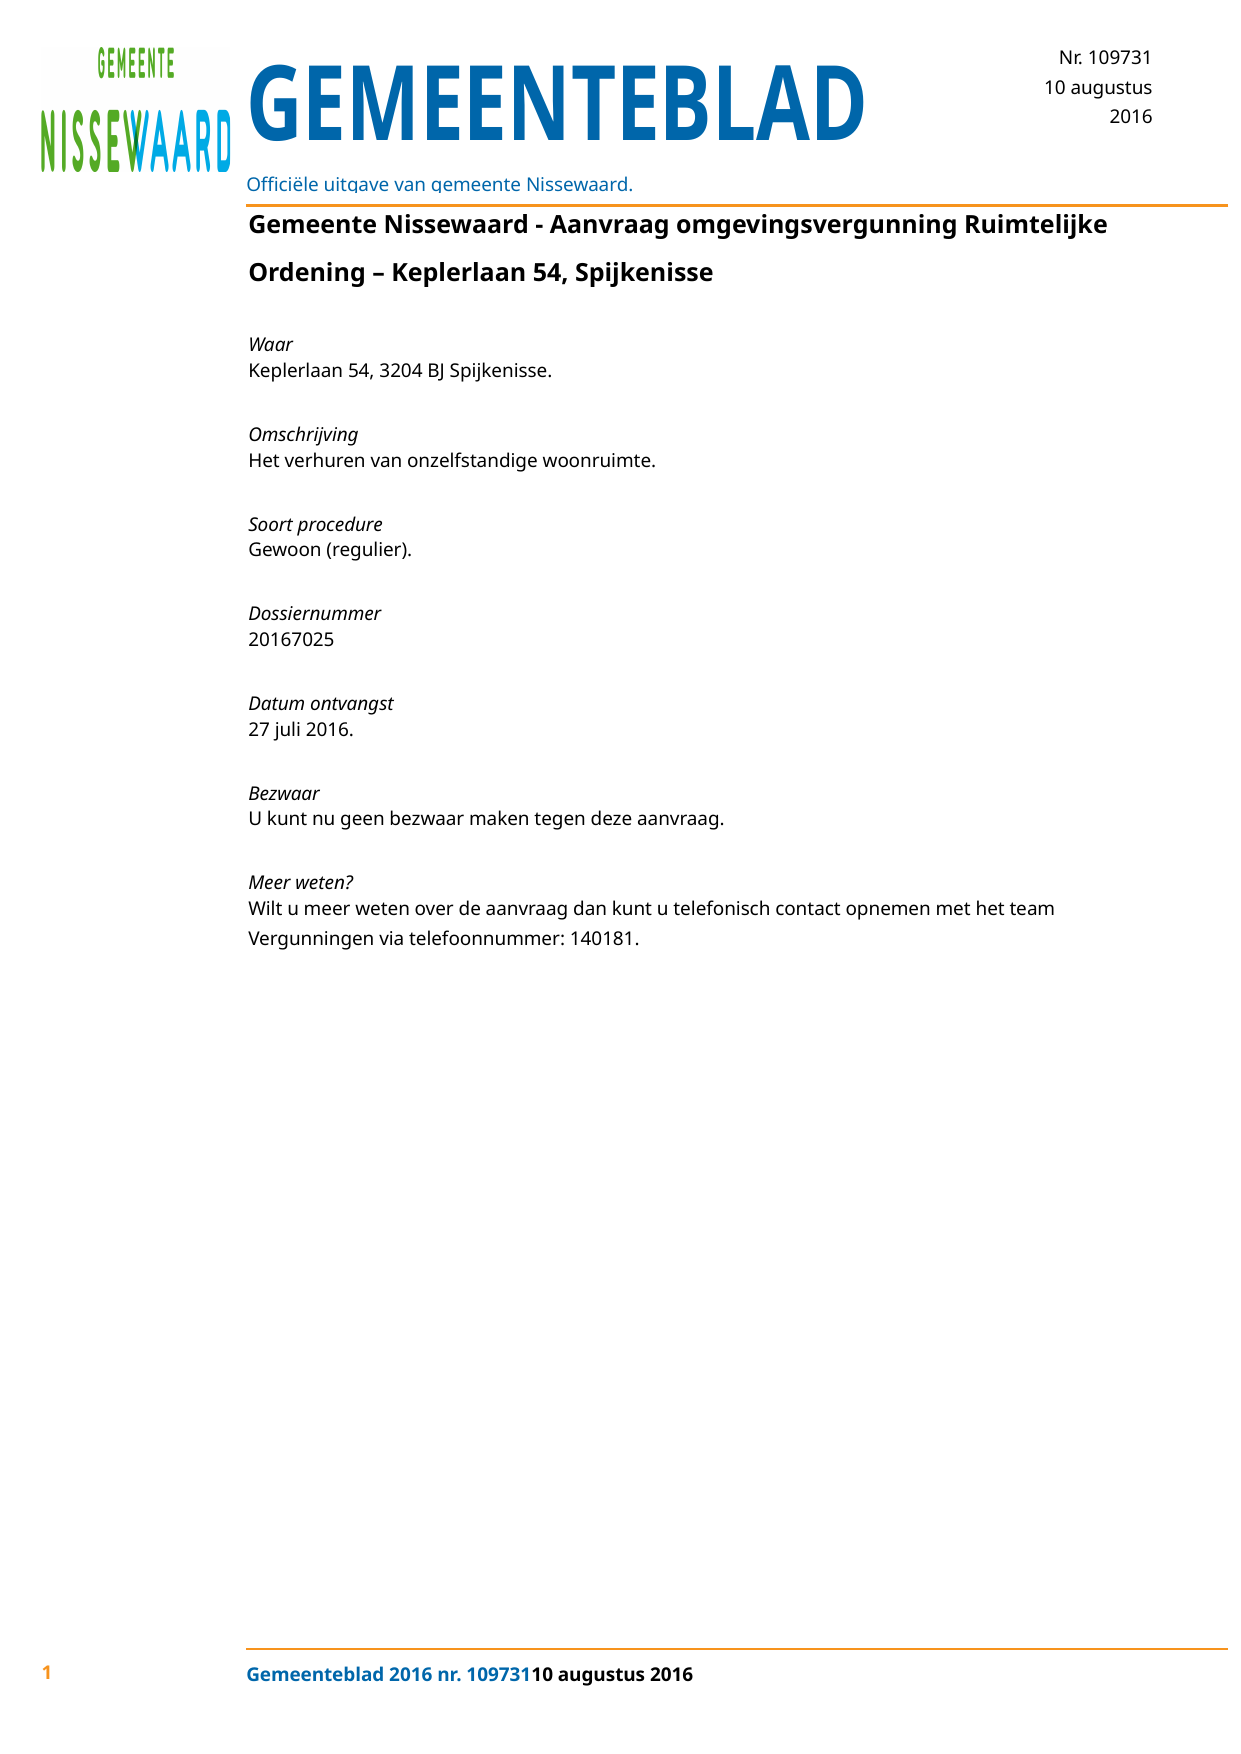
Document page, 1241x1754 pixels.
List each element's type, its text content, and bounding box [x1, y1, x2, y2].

text Dossiernummer [248, 601, 1152, 626]
text Bezwaar [248, 780, 1152, 806]
text Gewoon (regulier). [248, 537, 1152, 562]
text Gemeente Nissewaard - Aanvraag omgevingsvergunning Ruimtelijke Ordening – Keplerlaan 54, Spijkenisse [248, 207, 1152, 288]
picture [176, 157, 187, 172]
text Omschrijving [248, 421, 1152, 447]
picture [200, 151, 206, 172]
picture [41, 47, 231, 172]
text 20167025 [248, 626, 1152, 652]
picture [222, 122, 227, 160]
text Waar [248, 331, 1152, 357]
text Soort procedure [248, 511, 1152, 537]
text Keplerlaan 54, 3204 BJ Spijkenisse. [248, 357, 1152, 383]
text Datum ontvangst [248, 690, 1152, 716]
text Meer weten? [248, 869, 1152, 895]
text Wilt u meer weten over de aanvraag dan kunt u telefonisch contact opnemen met het team Vergunningen via telefoonnummer: 140181. [248, 895, 1152, 951]
picture [201, 122, 206, 138]
text Het verhuren van onzelfstandige woonruimte. [248, 447, 1152, 473]
text 27 juli 2016. [248, 716, 1152, 742]
text U kunt nu geen bezwaar maken tegen deze aanvraag. [248, 806, 1152, 831]
picture [154, 157, 165, 172]
